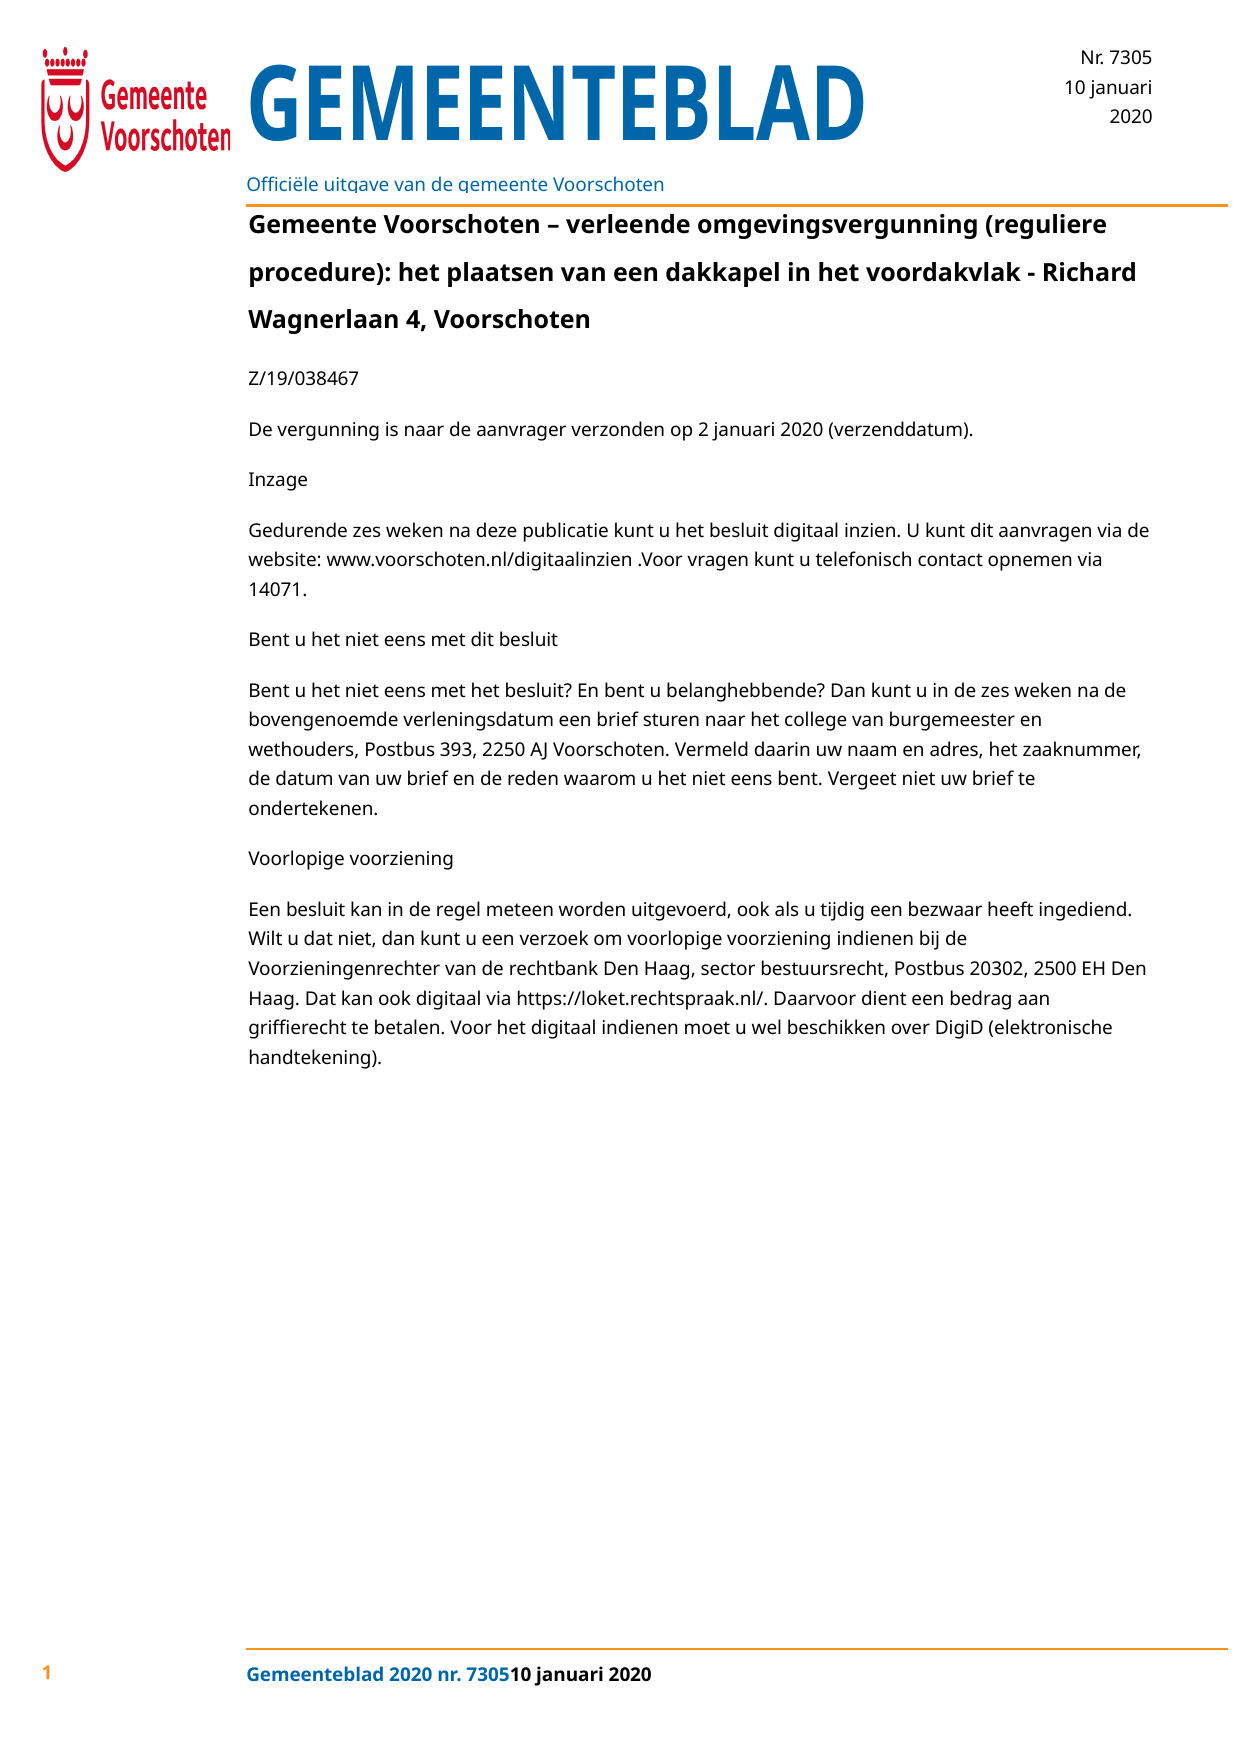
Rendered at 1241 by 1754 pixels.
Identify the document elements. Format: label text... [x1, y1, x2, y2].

text Een besluit kan in de regel meteen worden uitgevoerd, ook als u tijdig een bezwaar heeft ingediend. Wilt u dat niet, dan kunt u een verzoek om voorlopige voorziening indienen bij de Voorzieningenrechter van de rechtbank Den Haag, sector bestuursrecht, Postbus 20302, 2500 EH Den Haag. Dat kan ook digitaal via https://loket.rechtspraak.nl/. Daarvoor dient een bedrag aan griffierecht te betalen. Voor het digitaal indienen moet u wel beschikken over DigiD (elektronische handtekening). [248, 896, 1152, 1069]
text Bent u het niet eens met het besluit? En bent u belanghebbende? Dan kunt u in de zes weken na de bovengenoemde verleningsdatum een brief sturen naar het college van burgemeester en wethouders, Postbus 393, 2250 AJ Voorschoten. Vermeld daarin uw naam en adres, het zaaknummer, de datum van uw brief en de reden waarom u het niet eens bent. Vergeet niet uw brief te ondertekenen. [248, 677, 1152, 821]
text Voorlopige voorziening [248, 846, 1152, 871]
text Inzage [248, 466, 1152, 492]
text Z/19/038467 [248, 366, 1152, 391]
text Gemeente Voorschoten – verleende omgevingsvergunning (reguliere procedure): het plaatsen van een dakkapel in het voordakvlak - Richard Wagnerlaan 4, Voorschoten [248, 207, 1152, 336]
text De vergunning is naar de aanvrager verzonden op 2 januari 2020 (verzenddatum). [248, 416, 1152, 442]
picture [41, 47, 231, 172]
text Bent u het niet eens met dit besluit [248, 626, 1152, 652]
text Gedurende zes weken na deze publicatie kunt u het besluit digitaal inzien. U kunt dit aanvragen via de website: www.voorschoten.nl/digitaalinzien .Voor vragen kunt u telefonisch contact opnemen via 14071. [248, 517, 1152, 602]
